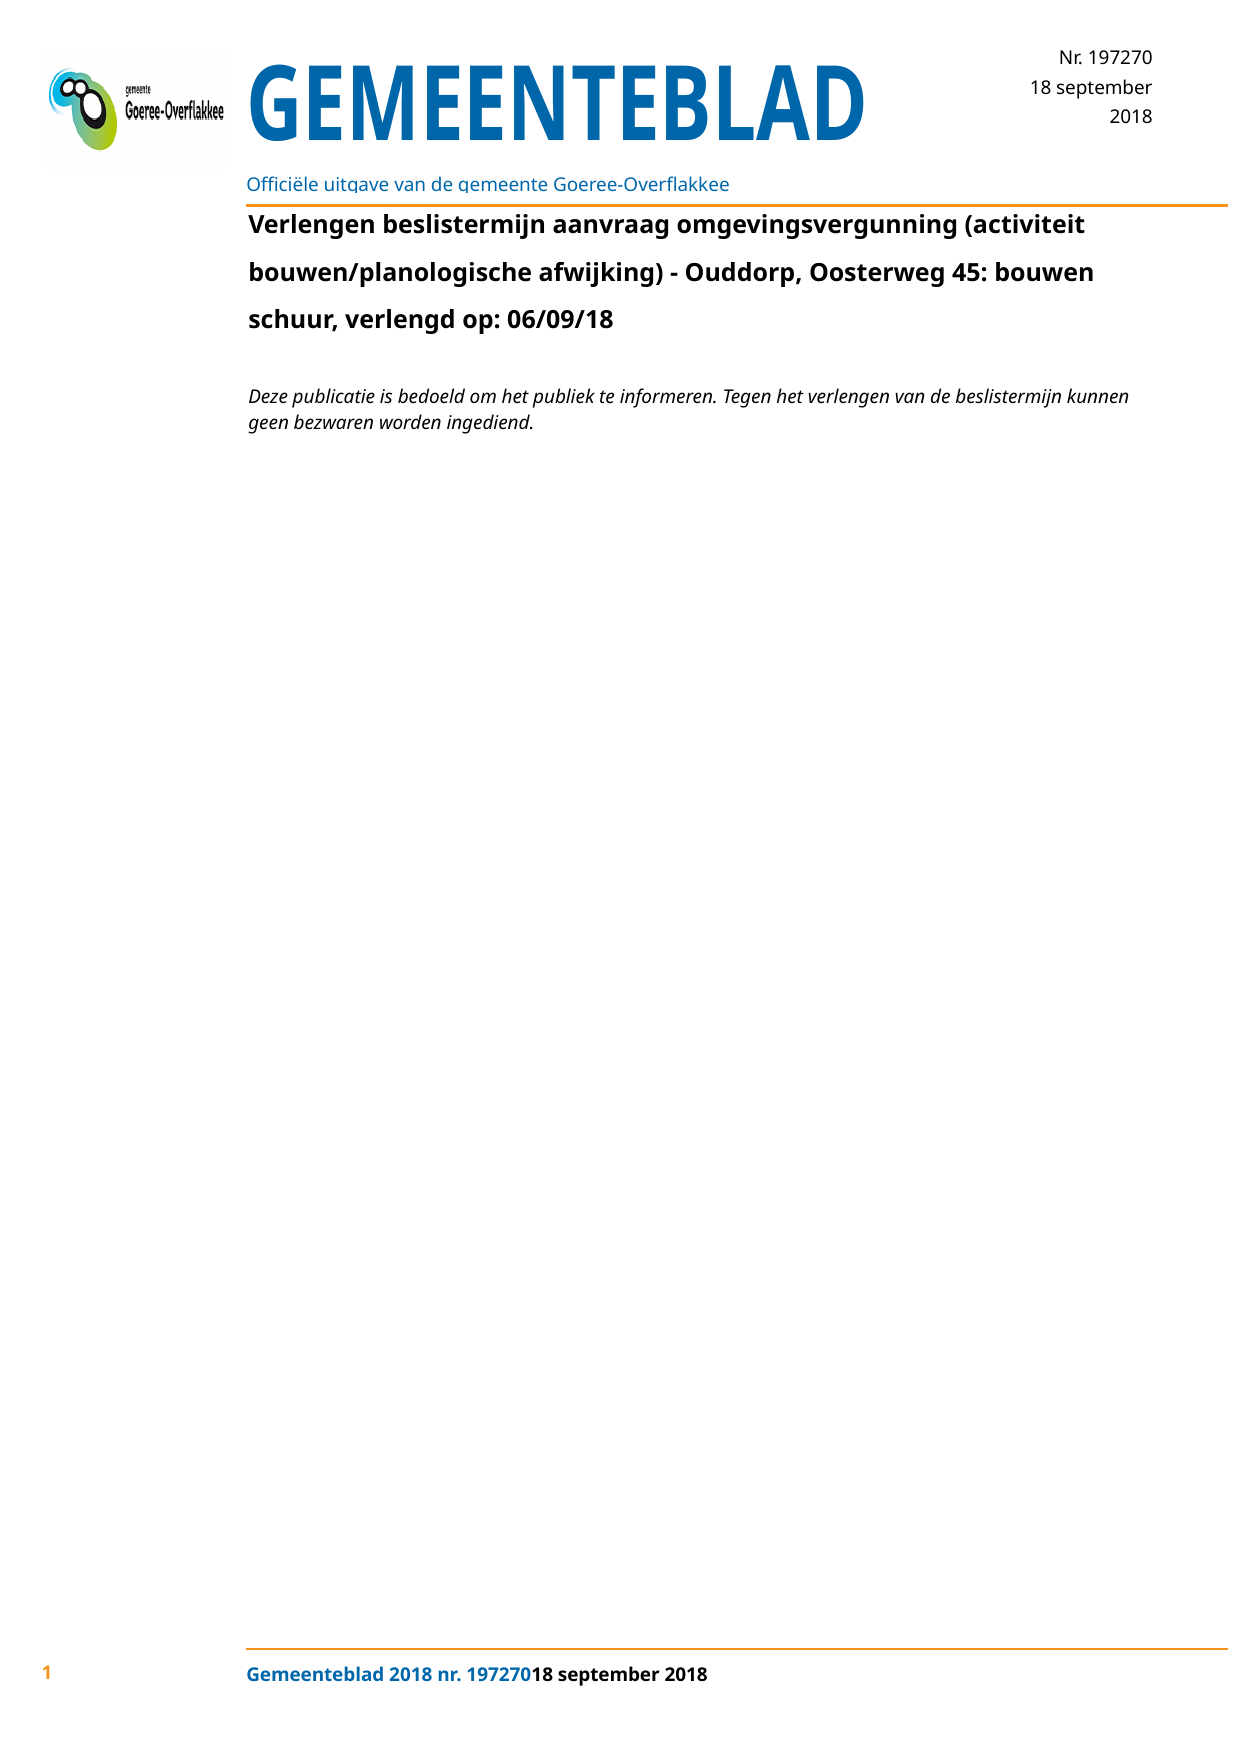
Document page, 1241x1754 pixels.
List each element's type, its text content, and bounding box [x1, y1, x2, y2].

picture [41, 47, 231, 172]
text Deze publicatie is bedoeld om het publiek te informeren. Tegen het verlengen van de beslistermijn kunnen geen bezwaren worden ingediend. [248, 384, 1152, 435]
text Verlengen beslistermijn aanvraag omgevingsvergunning (activiteit bouwen/planologische afwijking) - Ouddorp, Oosterweg 45: bouwen schuur, verlengd op: 06/09/18 [248, 207, 1152, 336]
